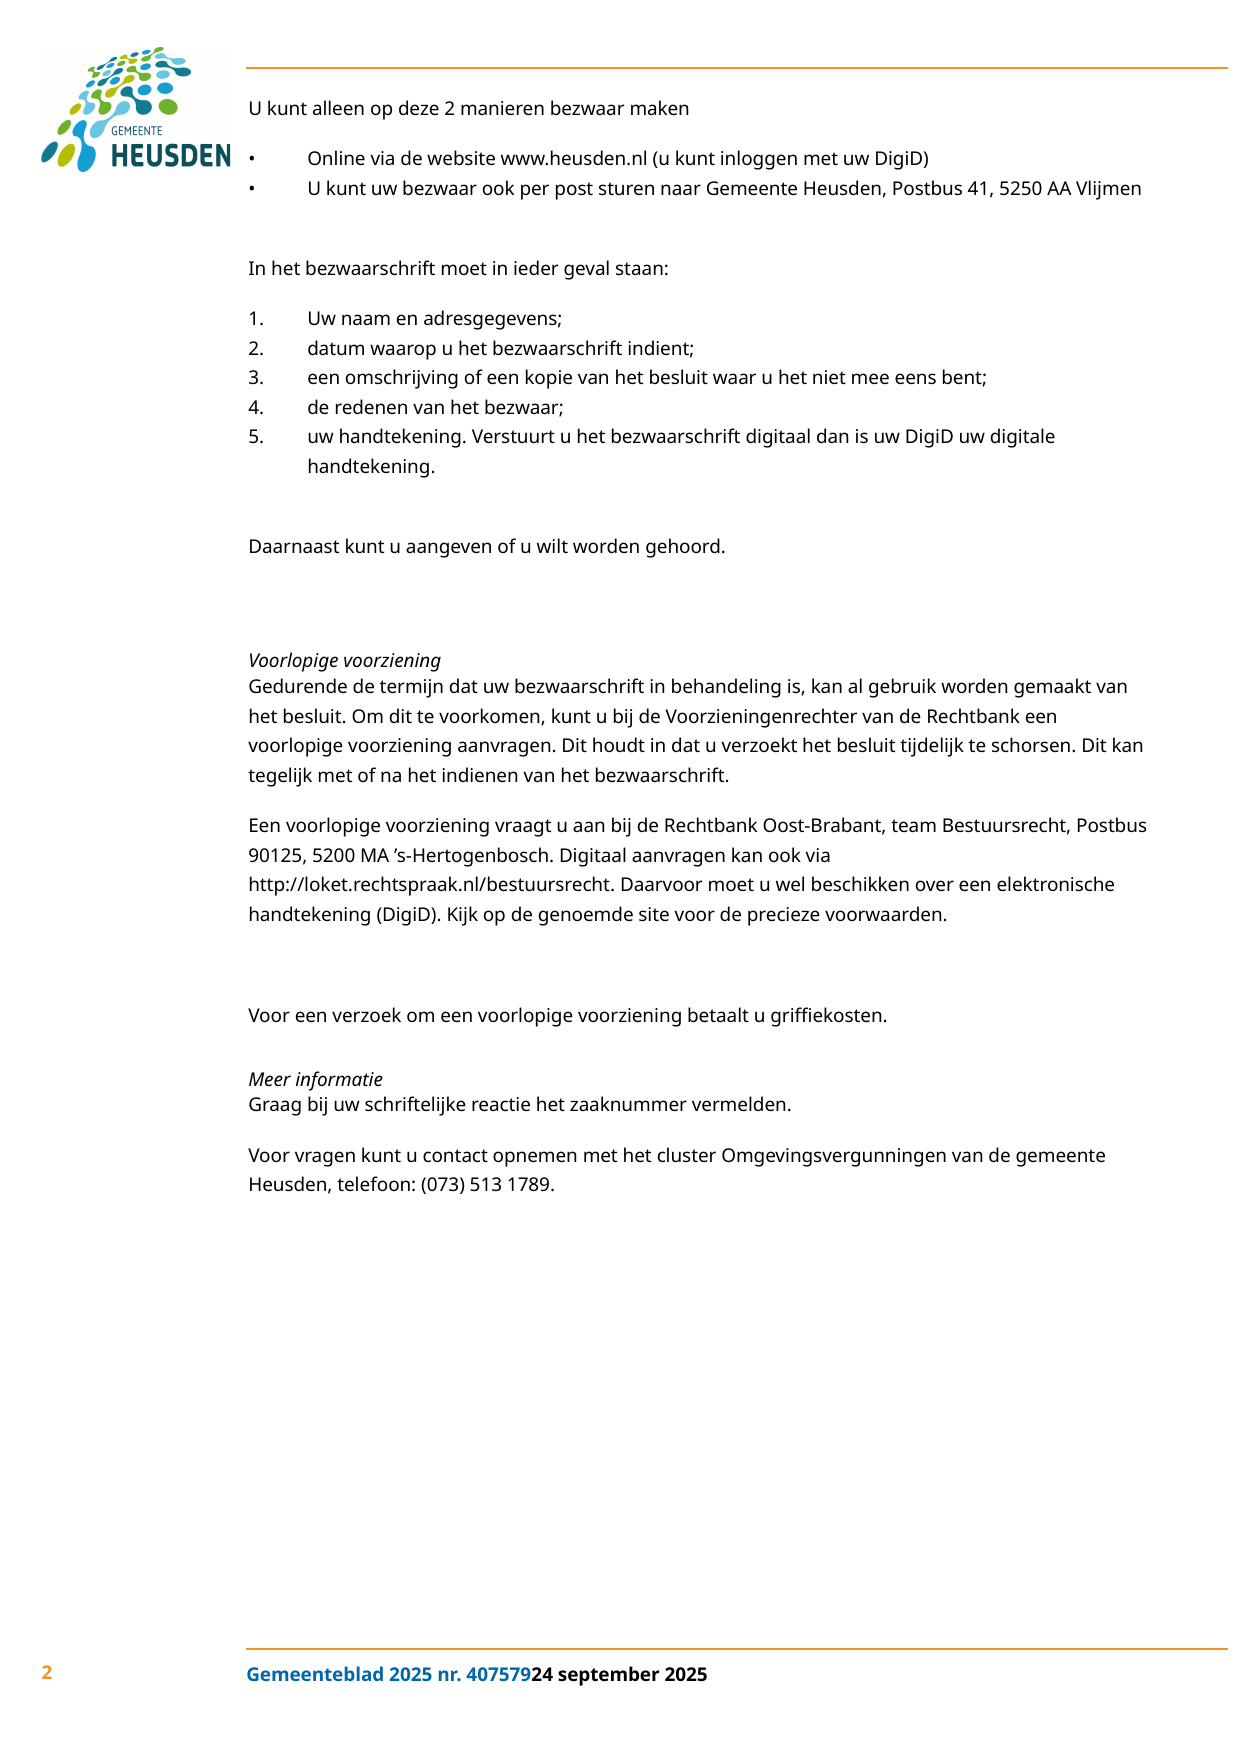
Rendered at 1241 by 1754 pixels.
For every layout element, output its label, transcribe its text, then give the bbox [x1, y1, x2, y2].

text Voor een verzoek om een voorlopige voorziening betaalt u griffiekosten. [248, 1002, 1152, 1028]
list Online via de website www.heusden.nl (u kunt inloggen met uw DigiD) [248, 145, 1152, 171]
text U kunt alleen op deze 2 manieren bezwaar maken [248, 95, 1152, 121]
picture [41, 47, 231, 172]
text Graag bij uw schriftelijke reactie het zaaknummer vermelden. [248, 1092, 1152, 1117]
list uw handtekening. Verstuurt u het bezwaarschrift digitaal dan is uw DigiD uw digitale handtekening. [248, 423, 1152, 479]
list Uw naam en adresgegevens; [248, 305, 1152, 331]
text Meer informatie [248, 1066, 1152, 1092]
text Een voorlopige voorziening vraagt u aan bij de Rechtbank Oost-Brabant, team Bestuursrecht, Postbus 90125, 5200 MA ’s-Hertogenbosch. Digitaal aanvragen kan ook via http://loket.rechtspraak.nl/bestuursrecht. Daarvoor moet u wel beschikken over een elektronische handtekening (DigiD). Kijk op de genoemde site voor de precieze voorwaarden. [248, 812, 1152, 927]
text In het bezwaarschrift moet in ieder geval staan: [248, 255, 1152, 281]
list een omschrijving of een kopie van het besluit waar u het niet mee eens bent; [248, 364, 1152, 390]
list U kunt uw bezwaar ook per post sturen naar Gemeente Heusden, Postbus 41, 5250 AA Vlijmen [248, 175, 1152, 201]
text Voorlopige voorziening [248, 647, 1152, 673]
text Voor vragen kunt u contact opnemen met het cluster Omgevingsvergunningen van de gemeente Heusden, telefoon: (073) 513 1789. [248, 1142, 1152, 1197]
list de redenen van het bezwaar; [248, 394, 1152, 420]
text Daarnaast kunt u aangeven of u wilt worden gehoord. [248, 533, 1152, 559]
list datum waarop u het bezwaarschrift indient; [248, 335, 1152, 361]
text Gedurende de termijn dat uw bezwaarschrift in behandeling is, kan al gebruik worden gemaakt van het besluit. Om dit te voorkomen, kunt u bij de Voorzieningenrechter van de Rechtbank een voorlopige voorziening aanvragen. Dit houdt in dat u verzoekt het besluit tijdelijk te schorsen. Dit kan tegelijk met of na het indienen van het bezwaarschrift. [248, 673, 1152, 788]
